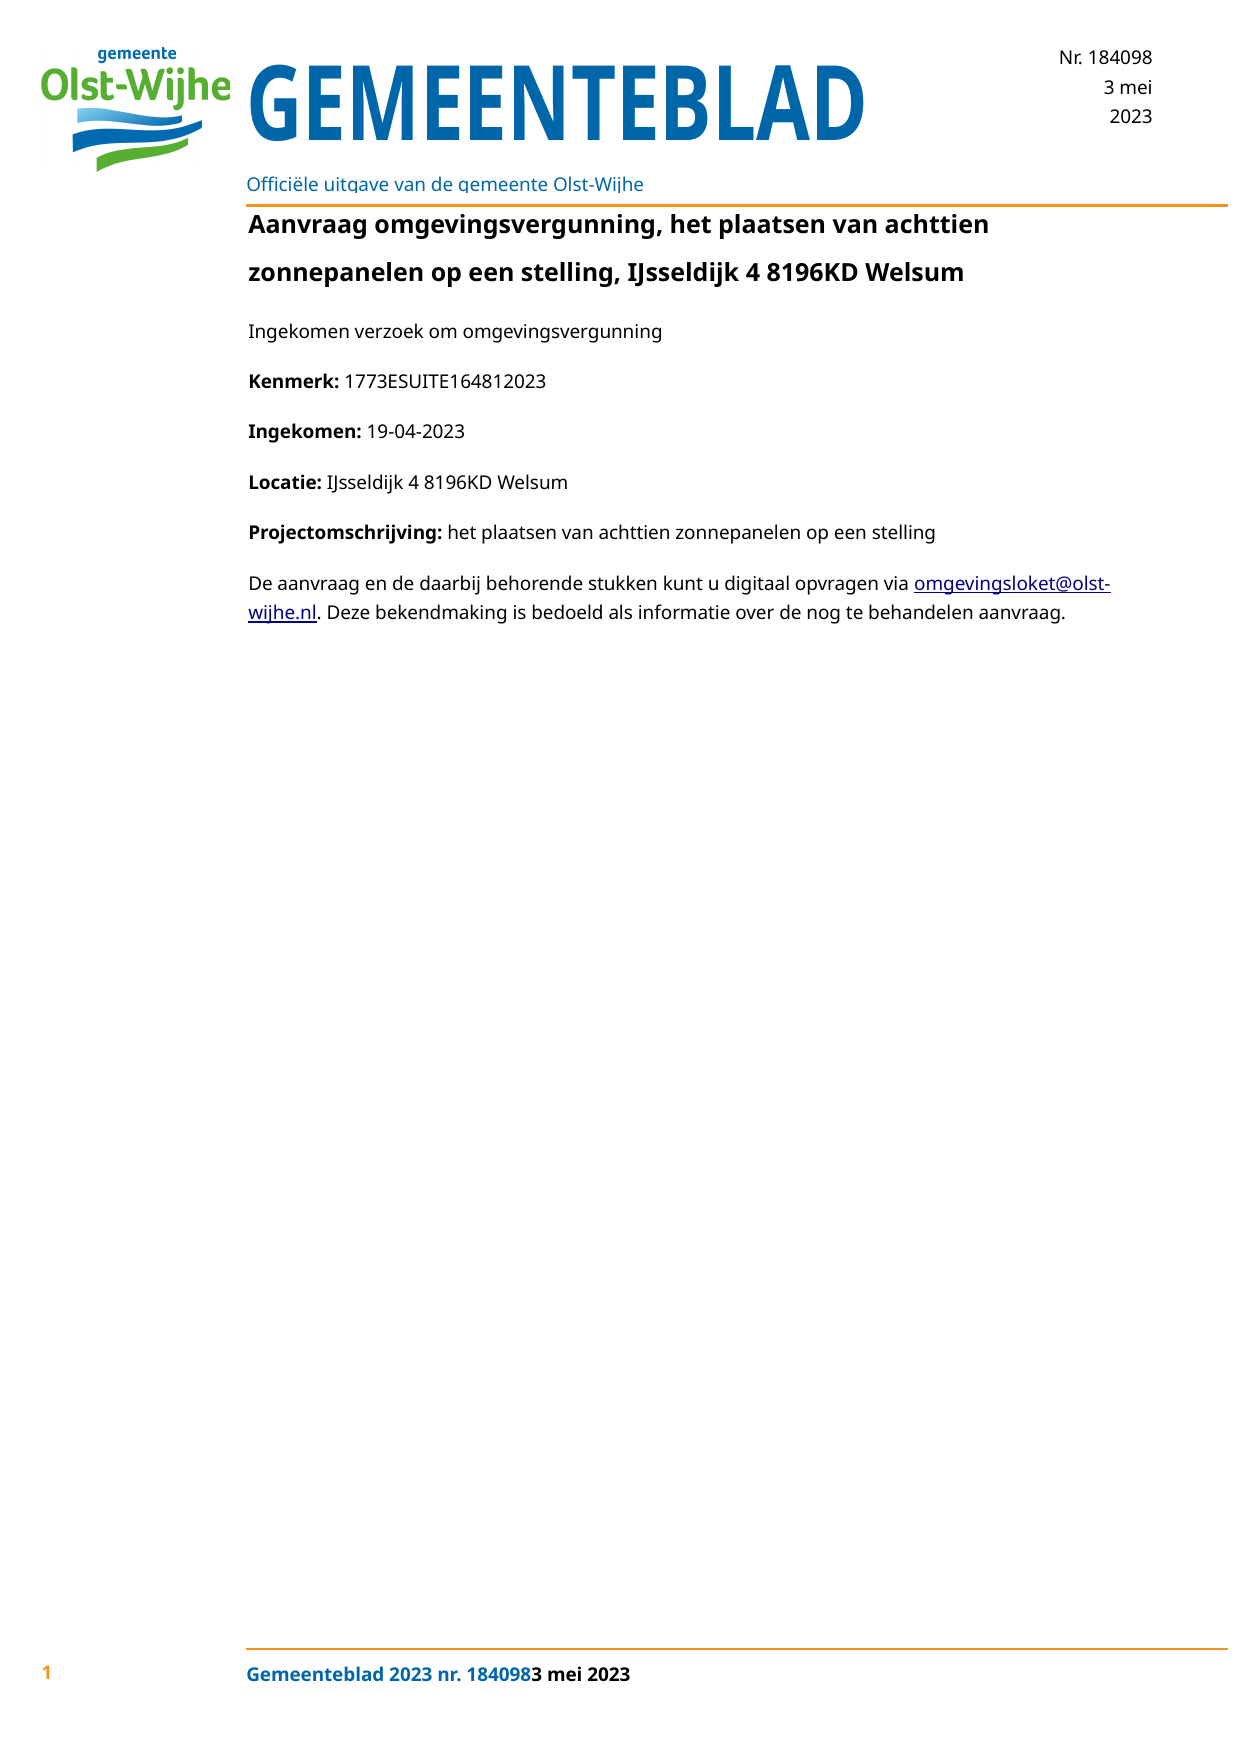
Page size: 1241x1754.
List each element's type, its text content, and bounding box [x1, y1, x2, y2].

picture [41, 47, 231, 172]
text Aanvraag omgevingsvergunning, het plaatsen van achttien zonnepanelen op een stelling, IJsseldijk 4 8196KD Welsum [248, 207, 1152, 288]
text Projectomschrijving: het plaatsen van achttien zonnepanelen op een stelling [248, 519, 1152, 545]
text Ingekomen verzoek om omgevingsvergunning [248, 318, 1152, 344]
text Kenmerk: 1773ESUITE164812023 [248, 368, 1152, 394]
text De aanvraag en de daarbij behorende stukken kunt u digitaal opvragen via omgevingsloket@olst-wijhe.nl. Deze bekendmaking is bedoeld als informatie over de nog te behandelen aanvraag. [248, 570, 1152, 625]
text Locatie: IJsseldijk 4 8196KD Welsum [248, 469, 1152, 495]
text Ingekomen: 19-04-2023 [248, 419, 1152, 444]
